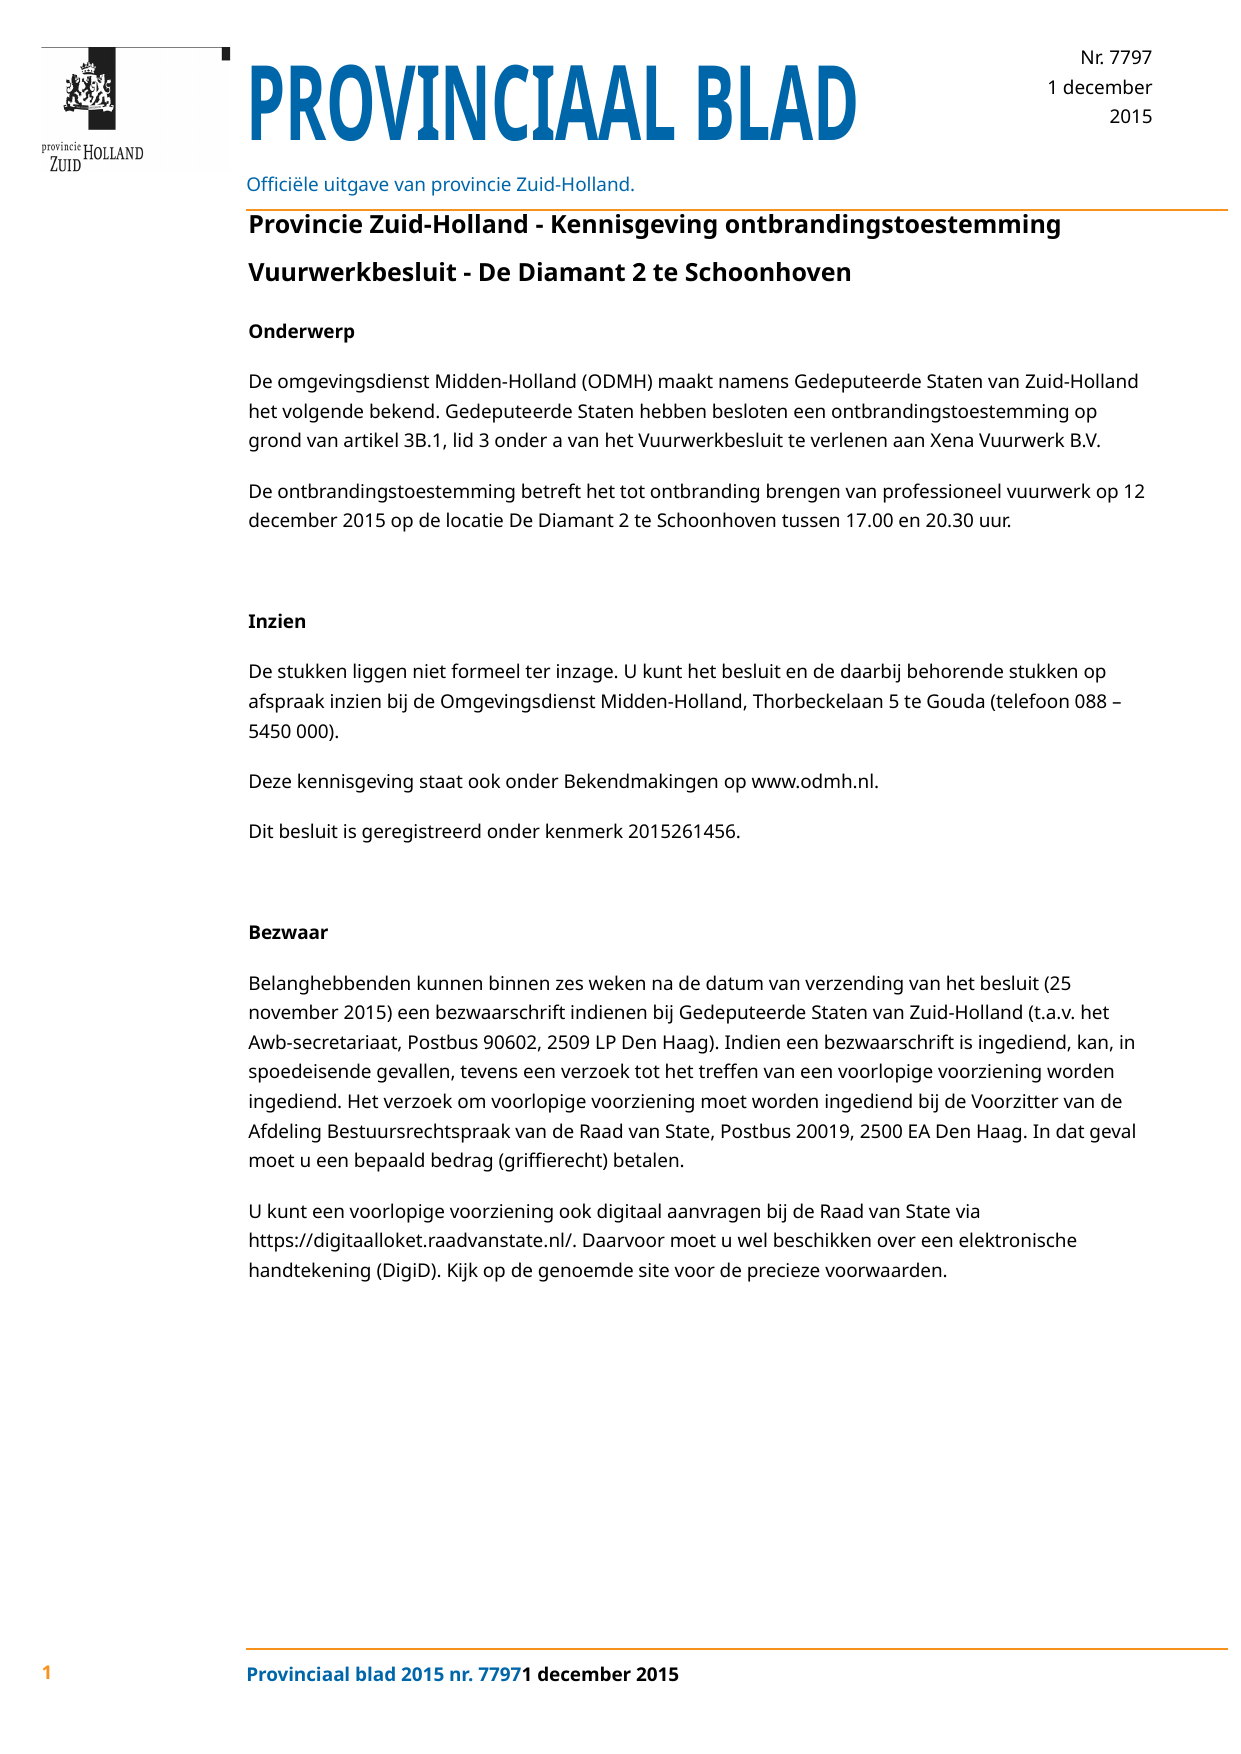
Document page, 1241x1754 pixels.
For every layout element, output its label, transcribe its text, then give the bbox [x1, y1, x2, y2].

text Dit besluit is geregistreerd onder kenmerk 2015261456. [248, 819, 1152, 844]
text De omgevingsdienst Midden-Holland (ODMH) maakt namens Gedeputeerde Staten van Zuid-Holland het volgende bekend. Gedeputeerde Staten hebben besloten een ontbrandingstoestemming op grond van artikel 3B.1, lid 3 onder a van het Vuurwerkbesluit te verlenen aan Xena Vuurwerk B.V. [248, 368, 1152, 453]
text U kunt een voorlopige voorziening ook digitaal aanvragen bij de Raad van State via https://digitaalloket.raadvanstate.nl/. Daarvoor moet u wel beschikken over een elektronische handtekening (DigiD). Kijk op de genoemde site voor de precieze voorwaarden. [248, 1198, 1152, 1283]
picture [41, 47, 231, 172]
text Onderwerp [248, 318, 1152, 344]
text De ontbrandingstoestemming betreft het tot ontbranding brengen van professioneel vuurwerk op 12 december 2015 op de locatie De Diamant 2 te Schoonhoven tussen 17.00 en 20.30 uur. [248, 478, 1152, 533]
text Provincie Zuid-Holland - Kennisgeving ontbrandingstoestemming Vuurwerkbesluit - De Diamant 2 te Schoonhoven [248, 211, 1152, 288]
text De stukken liggen niet formeel ter inzage. U kunt het besluit en de daarbij behorende stukken op afspraak inzien bij de Omgevingsdienst Midden-Holland, Thorbeckelaan 5 te Gouda (telefoon 088 – 5450 000). [248, 659, 1152, 744]
text Inzien [248, 608, 1152, 634]
text Deze kennisgeving staat ook onder Bekendmakingen op www.odmh.nl. [248, 768, 1152, 794]
text Belanghebbenden kunnen binnen zes weken na de datum van verzending van het besluit (25 november 2015) een bezwaarschrift indienen bij Gedeputeerde Staten van Zuid-Holland (t.a.v. het Awb-secretariaat, Postbus 90602, 2509 LP Den Haag). Indien een bezwaarschrift is ingediend, kan, in spoedeisende gevallen, tevens een verzoek tot het treffen van een voorlopige voorziening worden ingediend. Het verzoek om voorlopige voorziening moet worden ingediend bij de Voorzitter van de Afdeling Bestuursrechtspraak van de Raad van State, Postbus 20019, 2500 EA Den Haag. In dat geval moet u een bepaald bedrag (griffierecht) betalen. [248, 970, 1152, 1173]
text Bezwaar [248, 919, 1152, 945]
